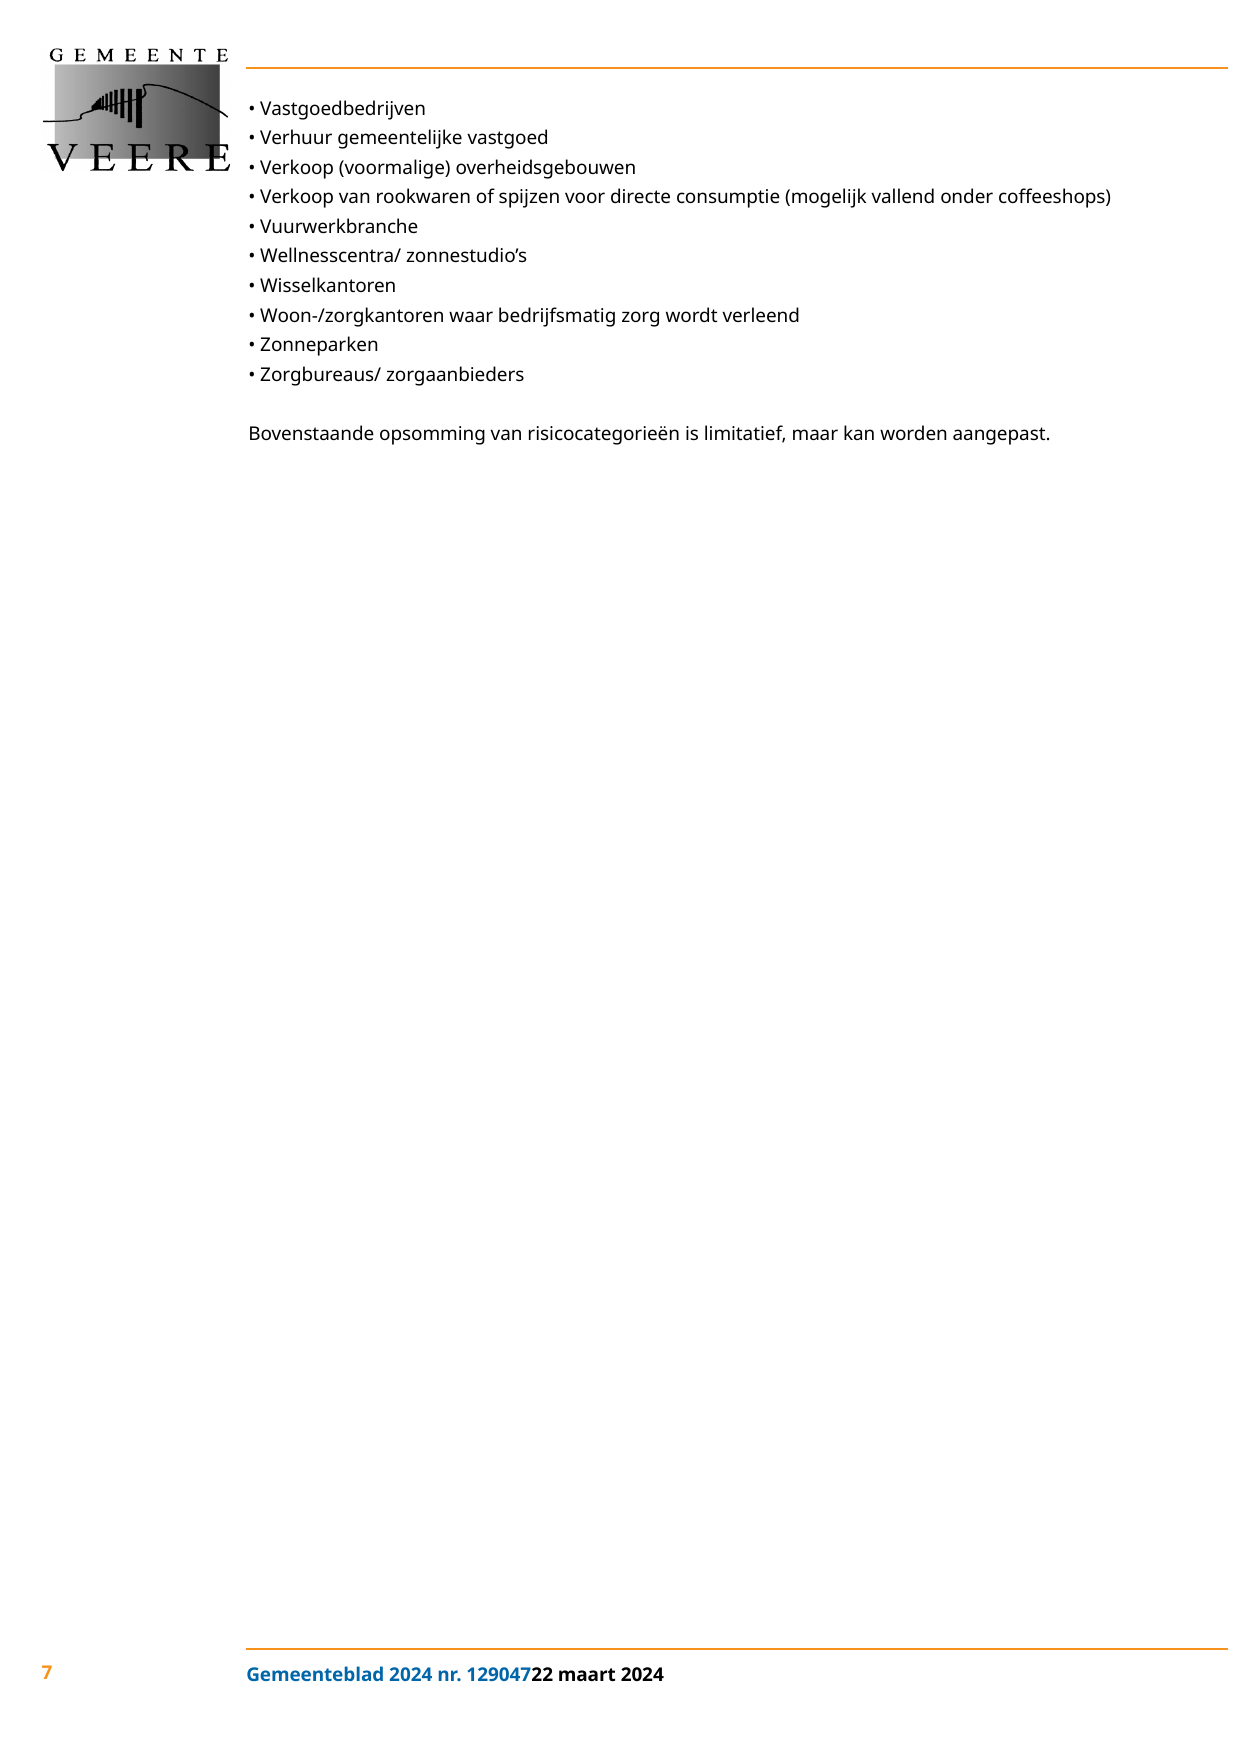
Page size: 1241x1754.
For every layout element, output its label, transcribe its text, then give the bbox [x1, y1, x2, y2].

text • Verhuur gemeentelijke vastgoed [248, 124, 1152, 150]
text • Wisselkantoren [248, 272, 1152, 298]
text • Wellnesscentra/ zonnestudio’s [248, 243, 1152, 268]
text • Zorgbureaus/ zorgaanbieders [248, 361, 1152, 387]
text Bovenstaande opsomming van risicocategorieën is limitatief, maar kan worden aangepast. [248, 420, 1152, 446]
picture [41, 47, 231, 172]
text • Vuurwerkbranche [248, 213, 1152, 239]
text • Zonneparken [248, 331, 1152, 357]
text • Verkoop (voormalige) overheidsgebouwen [248, 154, 1152, 180]
text • Woon-/zorgkantoren waar bedrijfsmatig zorg wordt verleend [248, 302, 1152, 328]
text • Verkoop van rookwaren of spijzen voor directe consumptie (mogelijk vallend onder coffeeshops) [248, 183, 1152, 209]
text • Vastgoedbedrijven [248, 95, 1152, 121]
